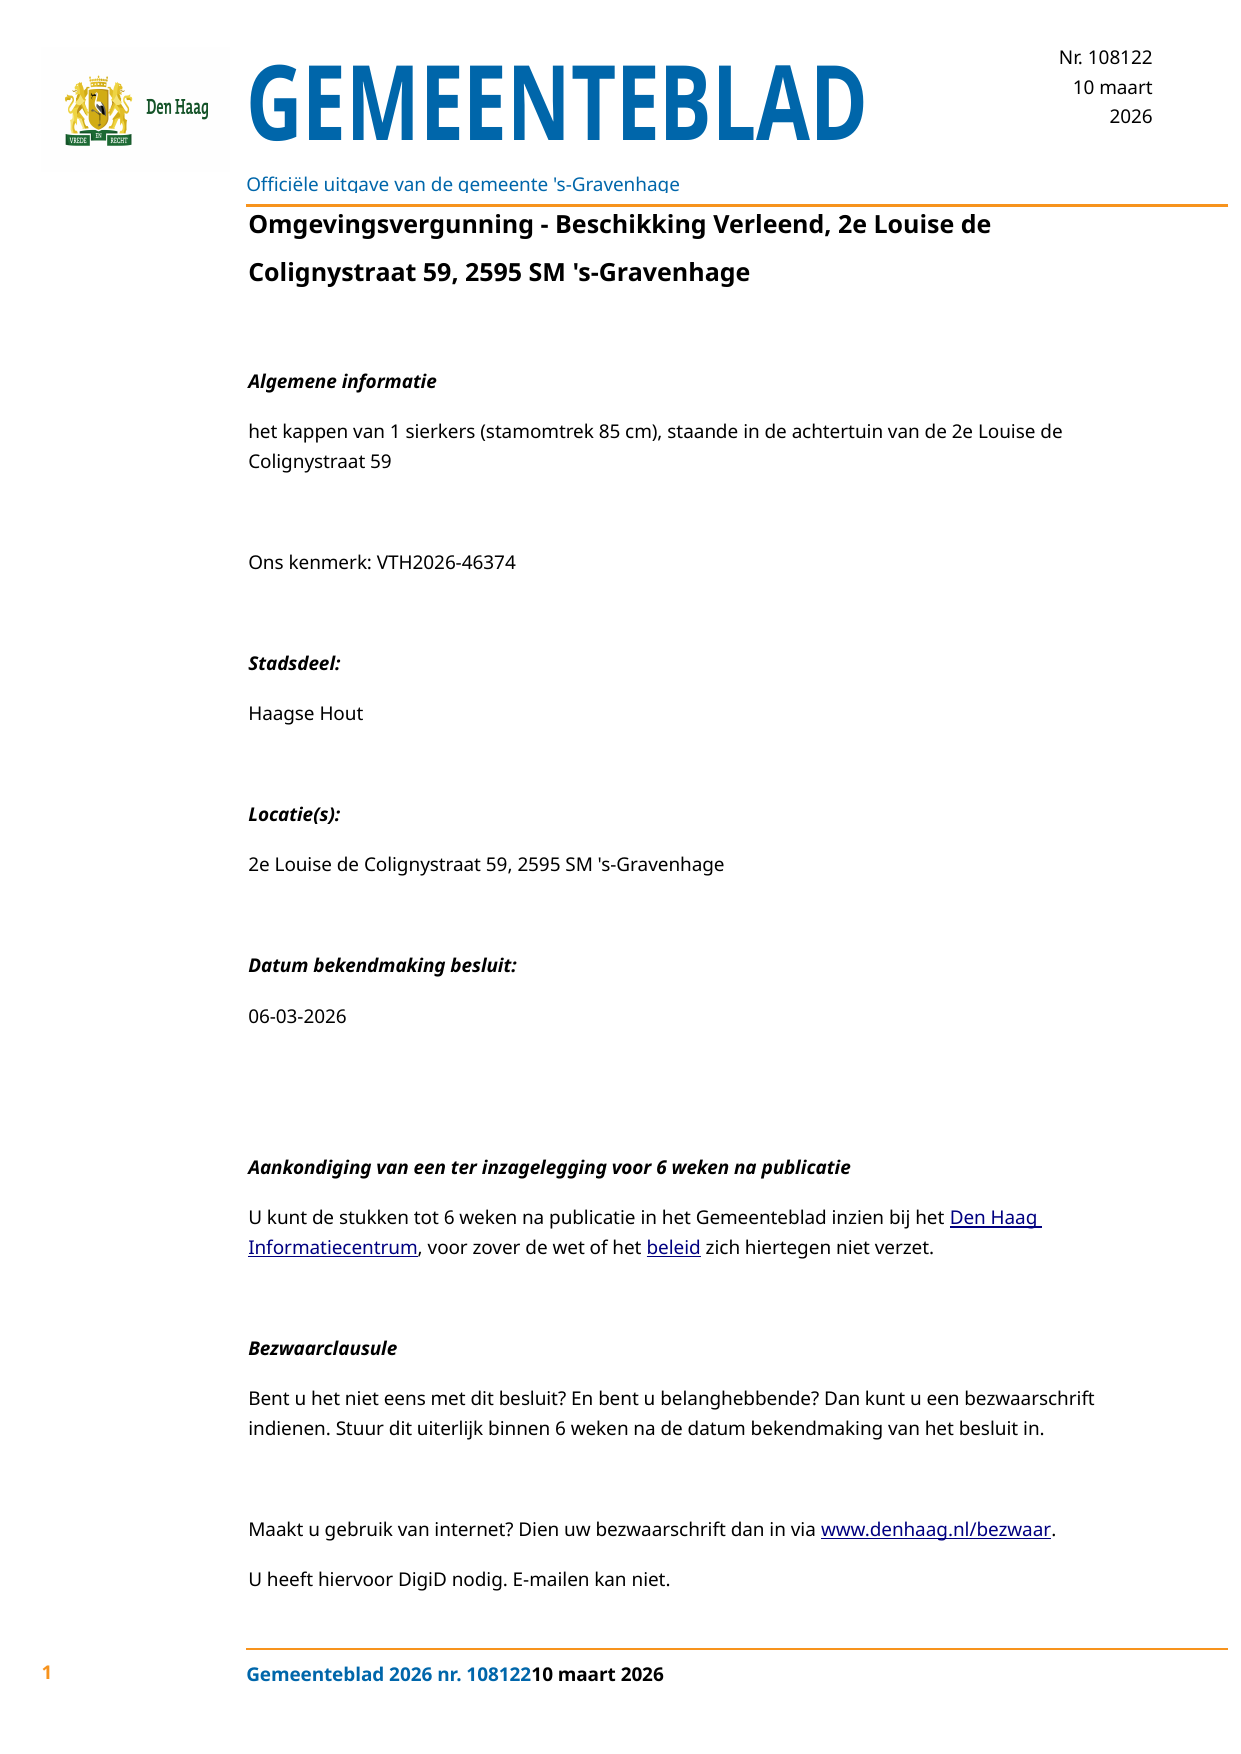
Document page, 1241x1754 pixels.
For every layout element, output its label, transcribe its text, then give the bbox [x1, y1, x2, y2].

text Ons kenmerk: VTH2026-46374 [248, 549, 1152, 575]
text Maakt u gebruik van internet? Dien uw bezwaarschrift dan in via www.denhaag.nl/bezwaar. [248, 1516, 1152, 1542]
text Omgevingsvergunning - Beschikking Verleend, 2e Louise de Colignystraat 59, 2595 SM 's-Gravenhage [248, 207, 1152, 288]
text 2e Louise de Colignystraat 59, 2595 SM 's-Gravenhage [248, 852, 1152, 877]
picture [41, 47, 231, 172]
text U kunt de stukken tot 6 weken na publicatie in het Gemeenteblad inzien bij het Den Haag Informatiecentrum, voor zover de wet of het beleid zich hiertegen niet verzet. [248, 1204, 1152, 1260]
text het kappen van 1 sierkers (stamomtrek 85 cm), staande in de achtertuin van de 2e Louise de Colignystraat 59 [248, 419, 1152, 474]
text Algemene informatie [248, 368, 1152, 394]
text Bent u het niet eens met dit besluit? En bent u belanghebbende? Dan kunt u een bezwaarschrift indienen. Stuur dit uiterlijk binnen 6 weken na de datum bekendmaking van het besluit in. [248, 1385, 1152, 1441]
text Aankondiging van een ter inzagelegging voor 6 weken na publicatie [248, 1154, 1152, 1180]
text 06-03-2026 [248, 1003, 1152, 1029]
text Locatie(s): [248, 801, 1152, 827]
text U heeft hiervoor DigiD nodig. E-mailen kan niet. [248, 1566, 1152, 1592]
text Datum bekendmaking besluit: [248, 952, 1152, 978]
text Stadsdeel: [248, 650, 1152, 676]
text Haagse Hout [248, 700, 1152, 726]
text Bezwaarclausule [248, 1335, 1152, 1361]
